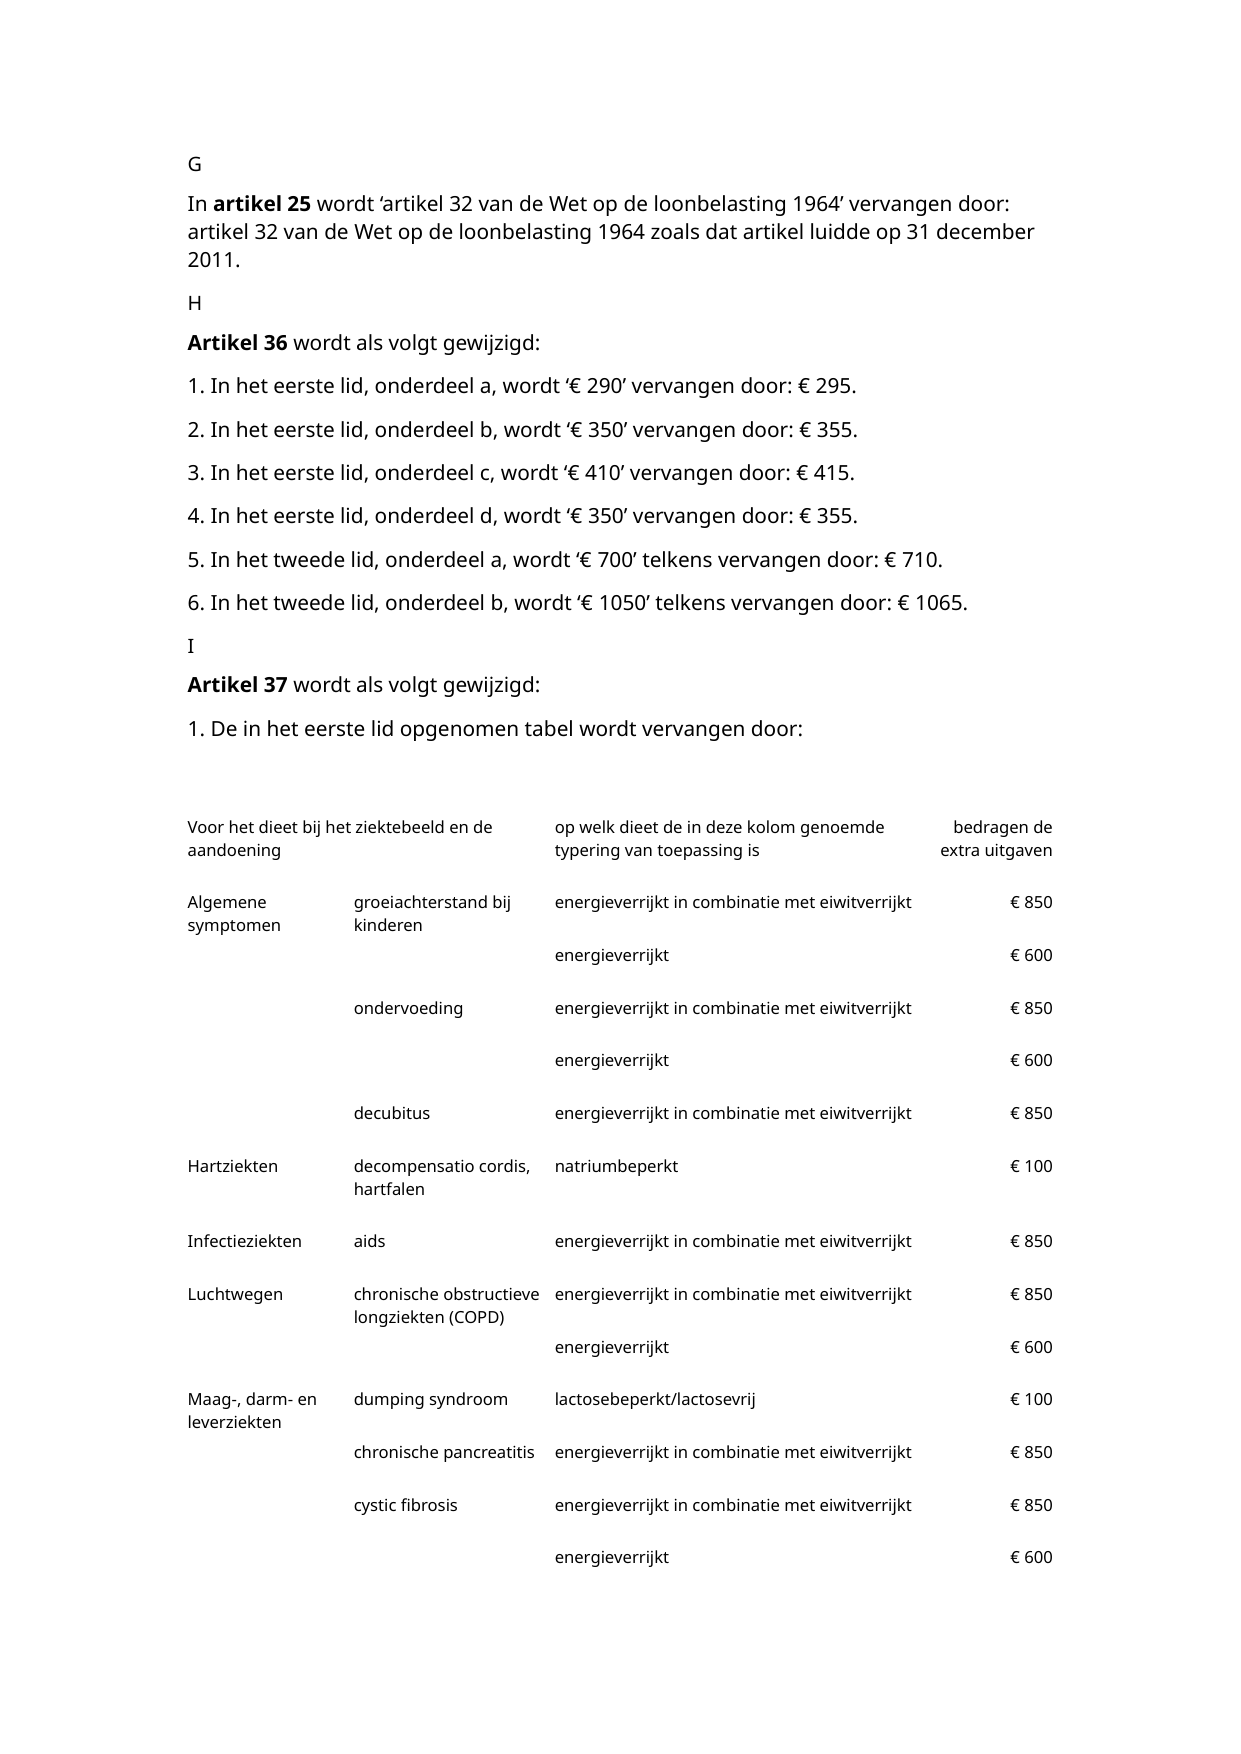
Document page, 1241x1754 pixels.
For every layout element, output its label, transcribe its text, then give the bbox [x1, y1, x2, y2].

table_cell € 600 [921, 944, 1053, 996]
table_cell € 850 [921, 1441, 1053, 1493]
text 1. In het eerste lid, onderdeel a, wordt ‘€ 290’ vervangen door: € 295. [187, 371, 1053, 400]
table_cell energieverrijkt in combinatie met eiwitverrijkt [555, 1441, 921, 1493]
table_header bedragen de extra uitgaven [921, 815, 1053, 891]
table_cell € 100 [921, 1388, 1053, 1441]
text G [187, 150, 1053, 177]
table_cell natriumbeperkt [555, 1154, 921, 1230]
table_cell € 850 [921, 1493, 1053, 1546]
table_cell chronische obstructieve longziekten (COPD) [354, 1283, 554, 1388]
table_cell € 600 [921, 1049, 1053, 1102]
table_cell energieverrijkt [555, 1546, 921, 1599]
table_cell aids [354, 1230, 554, 1282]
table_cell groeiachterstand bij kinderen [354, 891, 554, 996]
table_cell decubitus [354, 1102, 554, 1154]
table_cell € 100 [921, 1154, 1053, 1230]
text I [187, 632, 1053, 659]
table_cell energieverrijkt in combinatie met eiwitverrijkt [555, 891, 921, 943]
table_cell cystic fibrosis [354, 1493, 554, 1599]
table_cell € 850 [921, 1102, 1053, 1154]
table_cell energieverrijkt in combinatie met eiwitverrijkt [555, 1230, 921, 1282]
table_cell ondervoeding [354, 996, 554, 1102]
table_cell energieverrijkt in combinatie met eiwitverrijkt [555, 1283, 921, 1335]
text 3. In het eerste lid, onderdeel c, wordt ‘€ 410’ vervangen door: € 415. [187, 458, 1053, 487]
text H [187, 289, 1053, 316]
table_cell energieverrijkt [555, 1335, 921, 1388]
table_cell energieverrijkt [555, 944, 921, 996]
text 5. In het tweede lid, onderdeel a, wordt ‘€ 700’ telkens vervangen door: € 710. [187, 545, 1053, 573]
table_cell € 600 [921, 1335, 1053, 1388]
text In artikel 25 wordt ‘artikel 32 van de Wet op de loonbelasting 1964’ vervangen door: artikel 32 van de Wet op de loonbelasting 1964 zoals dat artikel luidde op 31 december 2011. [187, 189, 1053, 274]
table_header Voor het dieet bij het ziektebeeld en de aandoening [188, 815, 554, 891]
table_cell € 600 [921, 1546, 1053, 1599]
table_cell energieverrijkt in combinatie met eiwitverrijkt [555, 996, 921, 1049]
table_cell chronische pancreatitis [354, 1441, 554, 1493]
table_header op welk dieet de in deze kolom genoemde typering van toepassing is [555, 815, 921, 891]
table_cell Infectieziekten [188, 1230, 353, 1282]
text Artikel 36 wordt als volgt gewijzigd: [187, 328, 1053, 356]
table_cell Maag-, darm- en leverziekten [188, 1388, 353, 1599]
table_cell € 850 [921, 1283, 1053, 1335]
table_cell lactosebeperkt/lactosevrij [555, 1388, 921, 1441]
table_cell energieverrijkt in combinatie met eiwitverrijkt [555, 1102, 921, 1154]
table_cell Hartziekten [188, 1154, 353, 1230]
table_cell Luchtwegen [188, 1283, 353, 1388]
text 4. In het eerste lid, onderdeel d, wordt ‘€ 350’ vervangen door: € 355. [187, 502, 1053, 530]
table_cell € 850 [921, 996, 1053, 1049]
table_cell decompensatio cordis, hartfalen [354, 1154, 554, 1230]
table_cell € 850 [921, 1230, 1053, 1282]
table_cell dumping syndroom [354, 1388, 554, 1441]
table_cell energieverrijkt [555, 1049, 921, 1102]
table_cell Algemene symptomen [188, 891, 353, 1154]
table_cell energieverrijkt in combinatie met eiwitverrijkt [555, 1493, 921, 1546]
text 2. In het eerste lid, onderdeel b, wordt ‘€ 350’ vervangen door: € 355. [187, 415, 1053, 443]
text 6. In het tweede lid, onderdeel b, wordt ‘€ 1050’ telkens vervangen door: € 1065. [187, 588, 1053, 617]
text Artikel 37 wordt als volgt gewijzigd: [187, 671, 1053, 699]
table_cell € 850 [921, 891, 1053, 943]
text 1. De in het eerste lid opgenomen tabel wordt vervangen door: [187, 714, 1053, 742]
